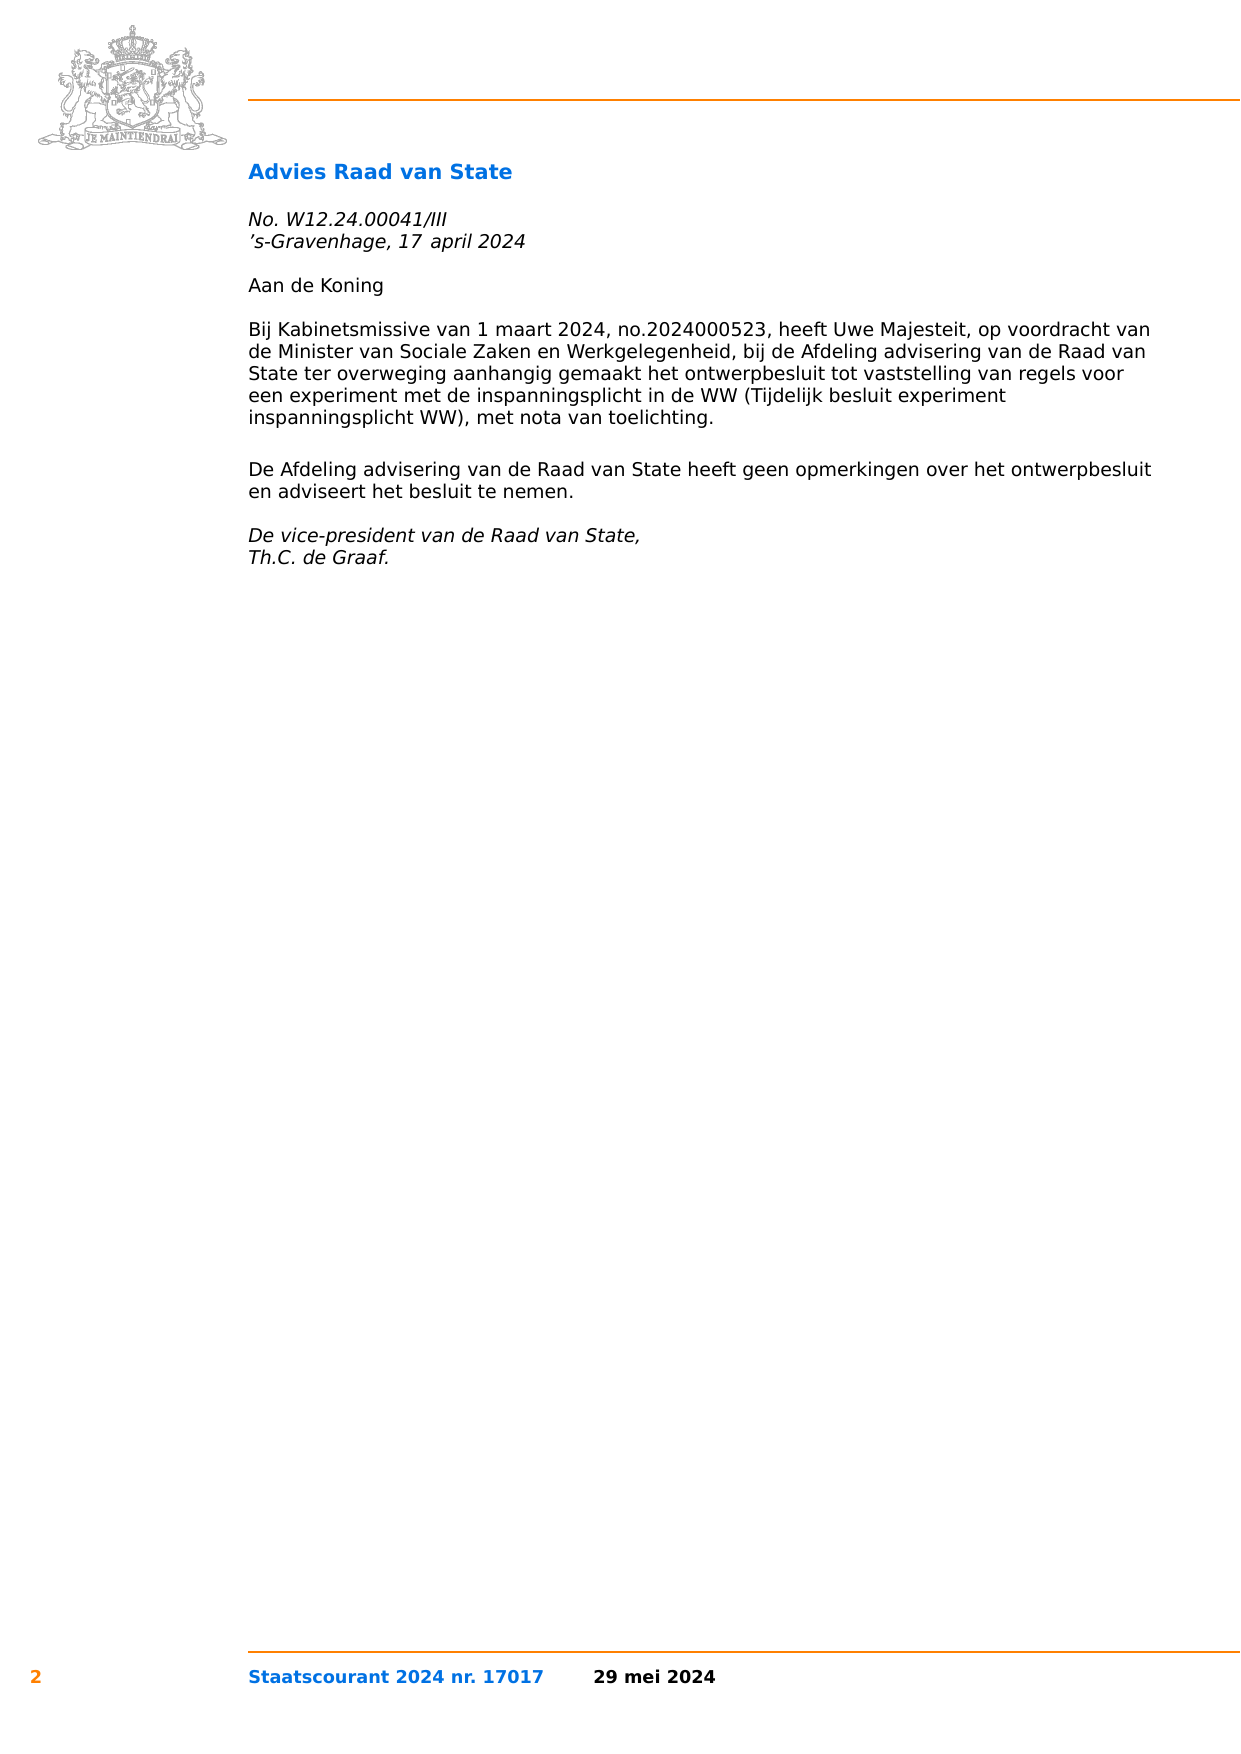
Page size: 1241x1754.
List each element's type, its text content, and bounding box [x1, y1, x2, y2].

subtitle Advies Raad van State [248, 160, 1163, 184]
text De vice-president van de Raad van State, Th.C. de Graaf. [248, 524, 1163, 568]
picture [38, 25, 227, 150]
text De Afdeling advisering van de Raad van State heeft geen opmerkingen over het ontwerpbesluit en adviseert het besluit te nemen. [248, 459, 1163, 503]
text Aan de Koning [248, 275, 1163, 297]
text ’s-Gravenhage, 17 april 2024 [248, 231, 1163, 253]
text No. W12.24.00041/III [248, 209, 1163, 231]
text Bij Kabinetsmissive van 1 maart 2024, no.2024000523, heeft Uwe Majesteit, op voordracht van de Minister van Sociale Zaken en Werkgelegenheid, bij de Afdeling advisering van de Raad van State ter overweging aanhangig gemaakt het ontwerpbesluit tot vaststelling van regels voor een experiment met de inspanningsplicht in de WW (Tijdelijk besluit experiment inspanningsplicht WW), met nota van toelichting. [248, 319, 1163, 429]
